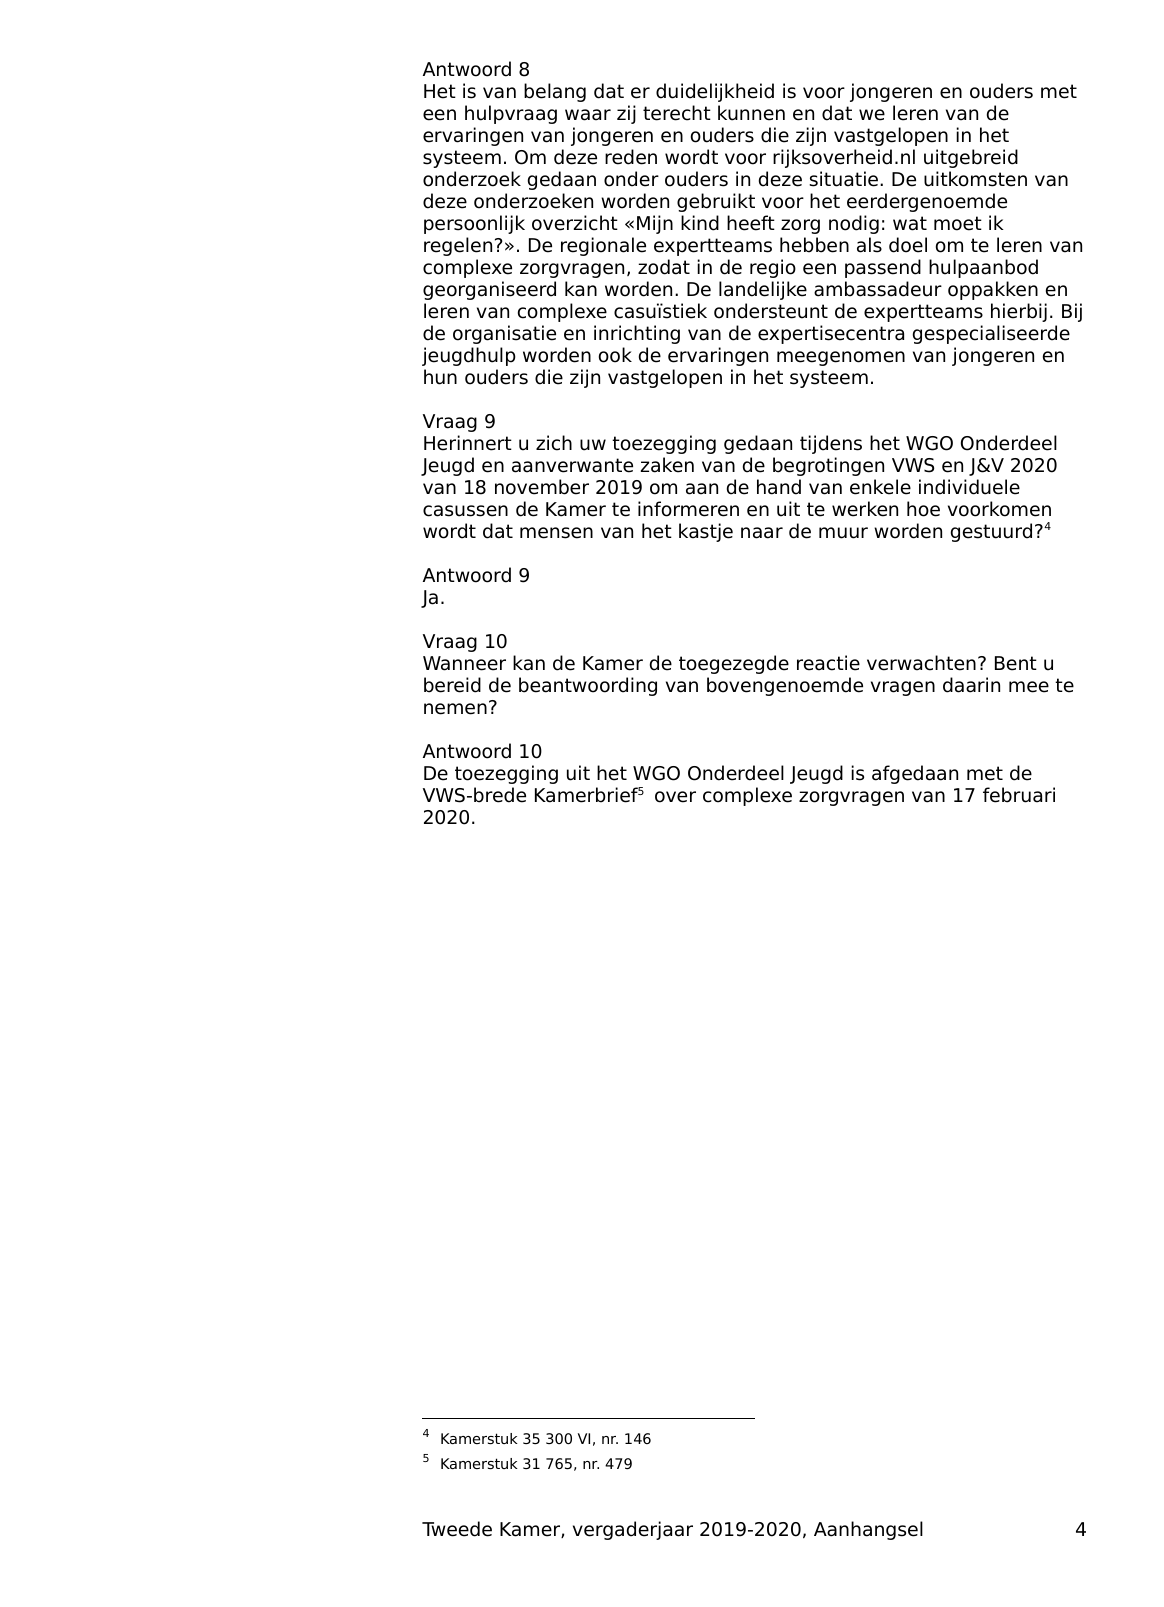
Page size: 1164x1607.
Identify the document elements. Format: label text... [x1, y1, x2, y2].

text Vraag 9 [422, 411, 1087, 433]
text De toezegging uit het WGO Onderdeel Jeugd is afgedaan met de VWS-brede Kamerbrief over complexe zorgvragen van 17 februari 2020. [422, 763, 1087, 829]
text Vraag 10 [422, 631, 1087, 653]
text Kamerstuk 31 765, nr. 479 [422, 1452, 1087, 1474]
text Antwoord 10 [422, 741, 1087, 763]
text Kamerstuk 35 300 VI, nr. 146 [422, 1427, 1087, 1449]
text Antwoord 8 [422, 59, 1087, 81]
text Herinnert u zich uw toezegging gedaan tijdens het WGO Onderdeel Jeugd en aanverwante zaken van de begrotingen VWS en J&V 2020 van 18 november 2019 om aan de hand van enkele individuele casussen de Kamer te informeren en uit te werken hoe voorkomen wordt dat mensen van het kastje naar de muur worden gestuurd? [422, 433, 1087, 543]
text Het is van belang dat er duidelijkheid is voor jongeren en ouders met een hulpvraag waar zij terecht kunnen en dat we leren van de ervaringen van jongeren en ouders die zijn vastgelopen in het systeem. Om deze reden wordt voor rijksoverheid.nl uitgebreid onderzoek gedaan onder ouders in deze situatie. De uitkomsten van deze onderzoeken worden gebruikt voor het eerdergenoemde persoonlijk overzicht «Mijn kind heeft zorg nodig: wat moet ik regelen?». De regionale expertteams hebben als doel om te leren van complexe zorgvragen, zodat in de regio een passend hulpaanbod georganiseerd kan worden. De landelijke ambassadeur oppakken en leren van complexe casuïstiek ondersteunt de expertteams hierbij. Bij de organisatie en inrichting van de expertisecentra gespecialiseerde jeugdhulp worden ook de ervaringen meegenomen van jongeren en hun ouders die zijn vastgelopen in het systeem. [422, 81, 1087, 389]
text Ja. [422, 587, 1087, 609]
text Antwoord 9 [422, 565, 1087, 587]
text Wanneer kan de Kamer de toegezegde reactie verwachten? Bent u bereid de beantwoording van bovengenoemde vragen daarin mee te nemen? [422, 653, 1087, 719]
